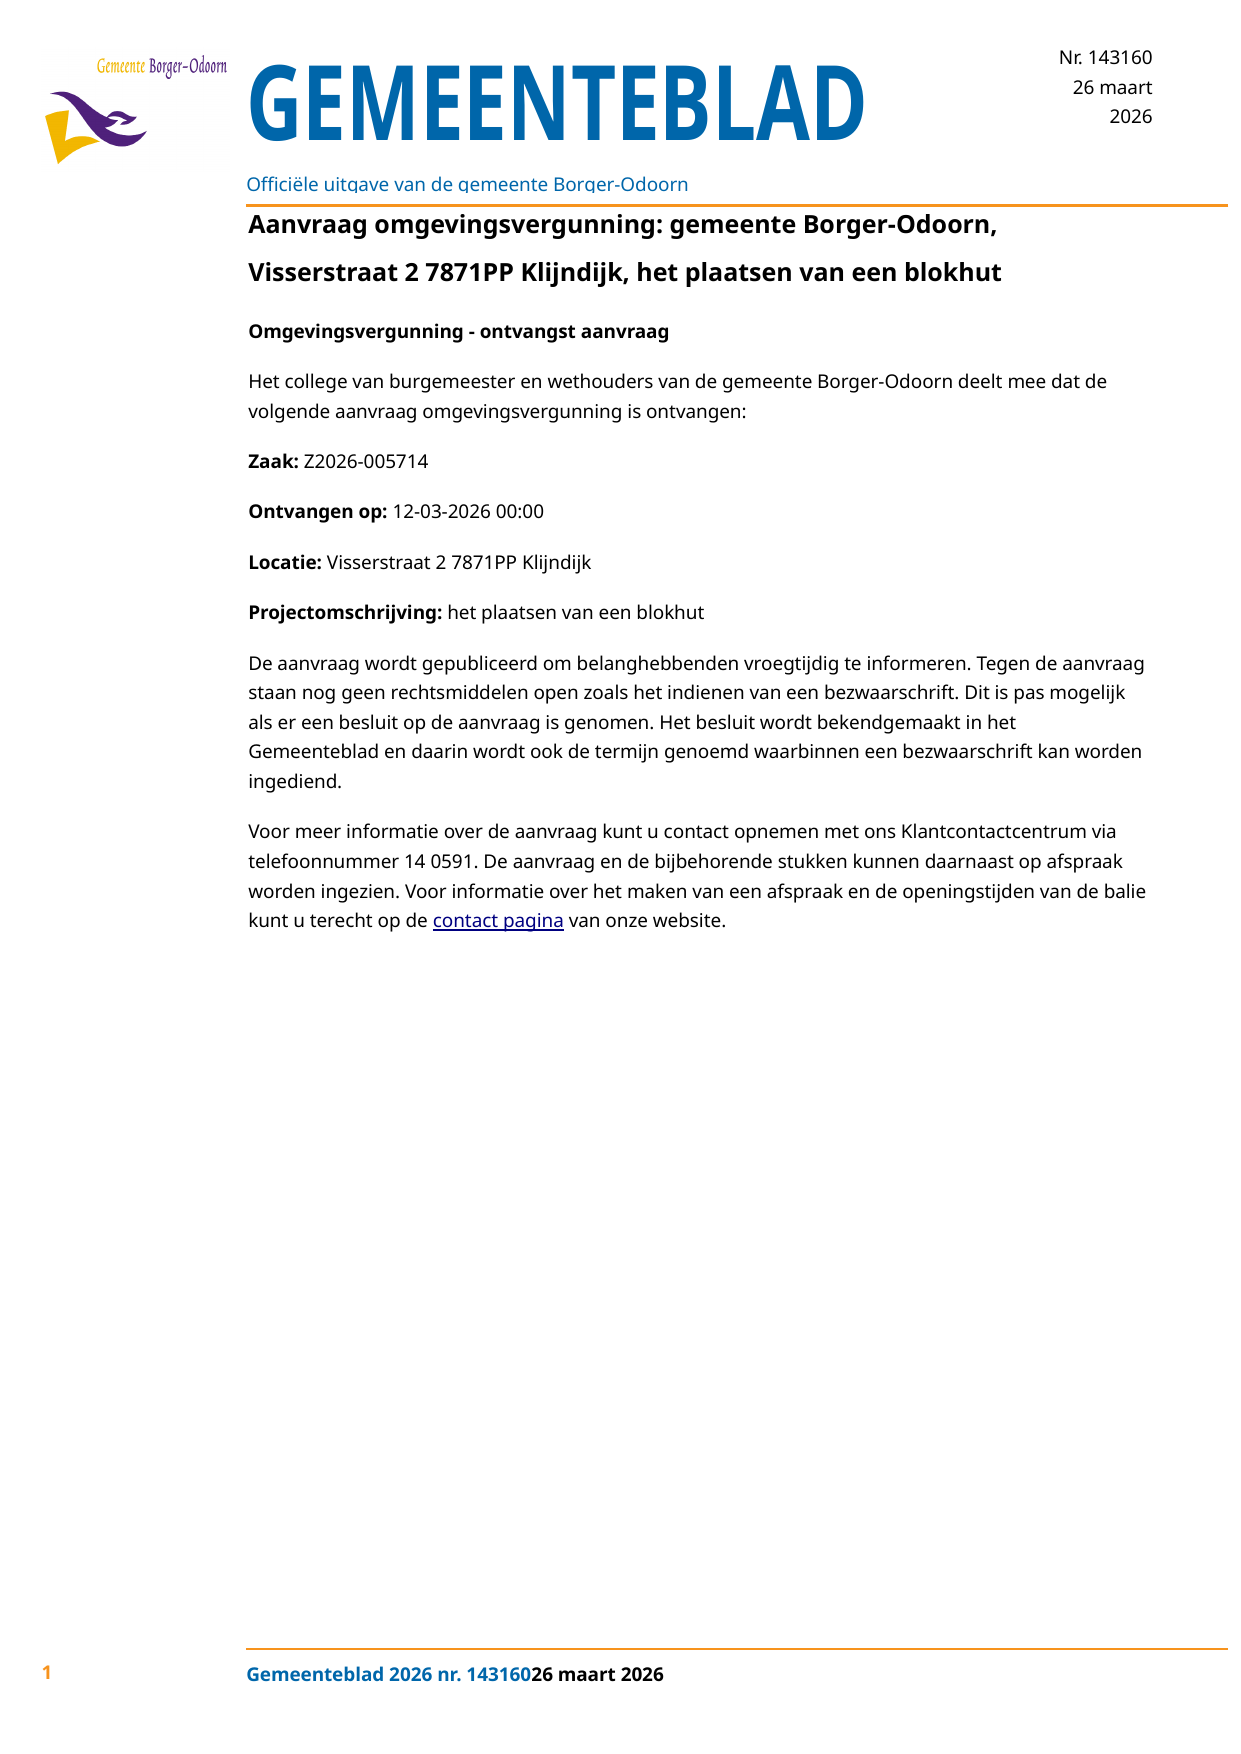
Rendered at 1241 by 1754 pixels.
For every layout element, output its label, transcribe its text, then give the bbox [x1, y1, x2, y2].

text Ontvangen op: 12-03-2026 00:00 [248, 499, 1152, 524]
text Locatie: Visserstraat 2 7871PP Klijndijk [248, 549, 1152, 575]
picture [41, 47, 231, 172]
text Het college van burgemeester en wethouders van de gemeente Borger-Odoorn deelt mee dat de volgende aanvraag omgevingsvergunning is ontvangen: [248, 368, 1152, 424]
text Voor meer informatie over de aanvraag kunt u contact opnemen met ons Klantcontactcentrum via telefoonnummer 14 0591. De aanvraag en de bijbehorende stukken kunnen daarnaast op afspraak worden ingezien. Voor informatie over het maken van een afspraak en de openingstijden van de balie kunt u terecht op de contact pagina van onze website. [248, 819, 1152, 933]
text De aanvraag wordt gepubliceerd om belanghebbenden vroegtijdig te informeren. Tegen de aanvraag staan nog geen rechtsmiddelen open zoals het indienen van een bezwaarschrift. Dit is pas mogelijk als er een besluit op de aanvraag is genomen. Het besluit wordt bekendgemaakt in het Gemeenteblad en daarin wordt ook de termijn genoemd waarbinnen een bezwaarschrift kan worden ingediend. [248, 650, 1152, 794]
text Aanvraag omgevingsvergunning: gemeente Borger-Odoorn, Visserstraat 2 7871PP Klijndijk, het plaatsen van een blokhut [248, 207, 1152, 288]
text Zaak: Z2026-005714 [248, 448, 1152, 474]
text Projectomschrijving: het plaatsen van een blokhut [248, 599, 1152, 625]
text Omgevingsvergunning - ontvangst aanvraag [248, 318, 1152, 344]
